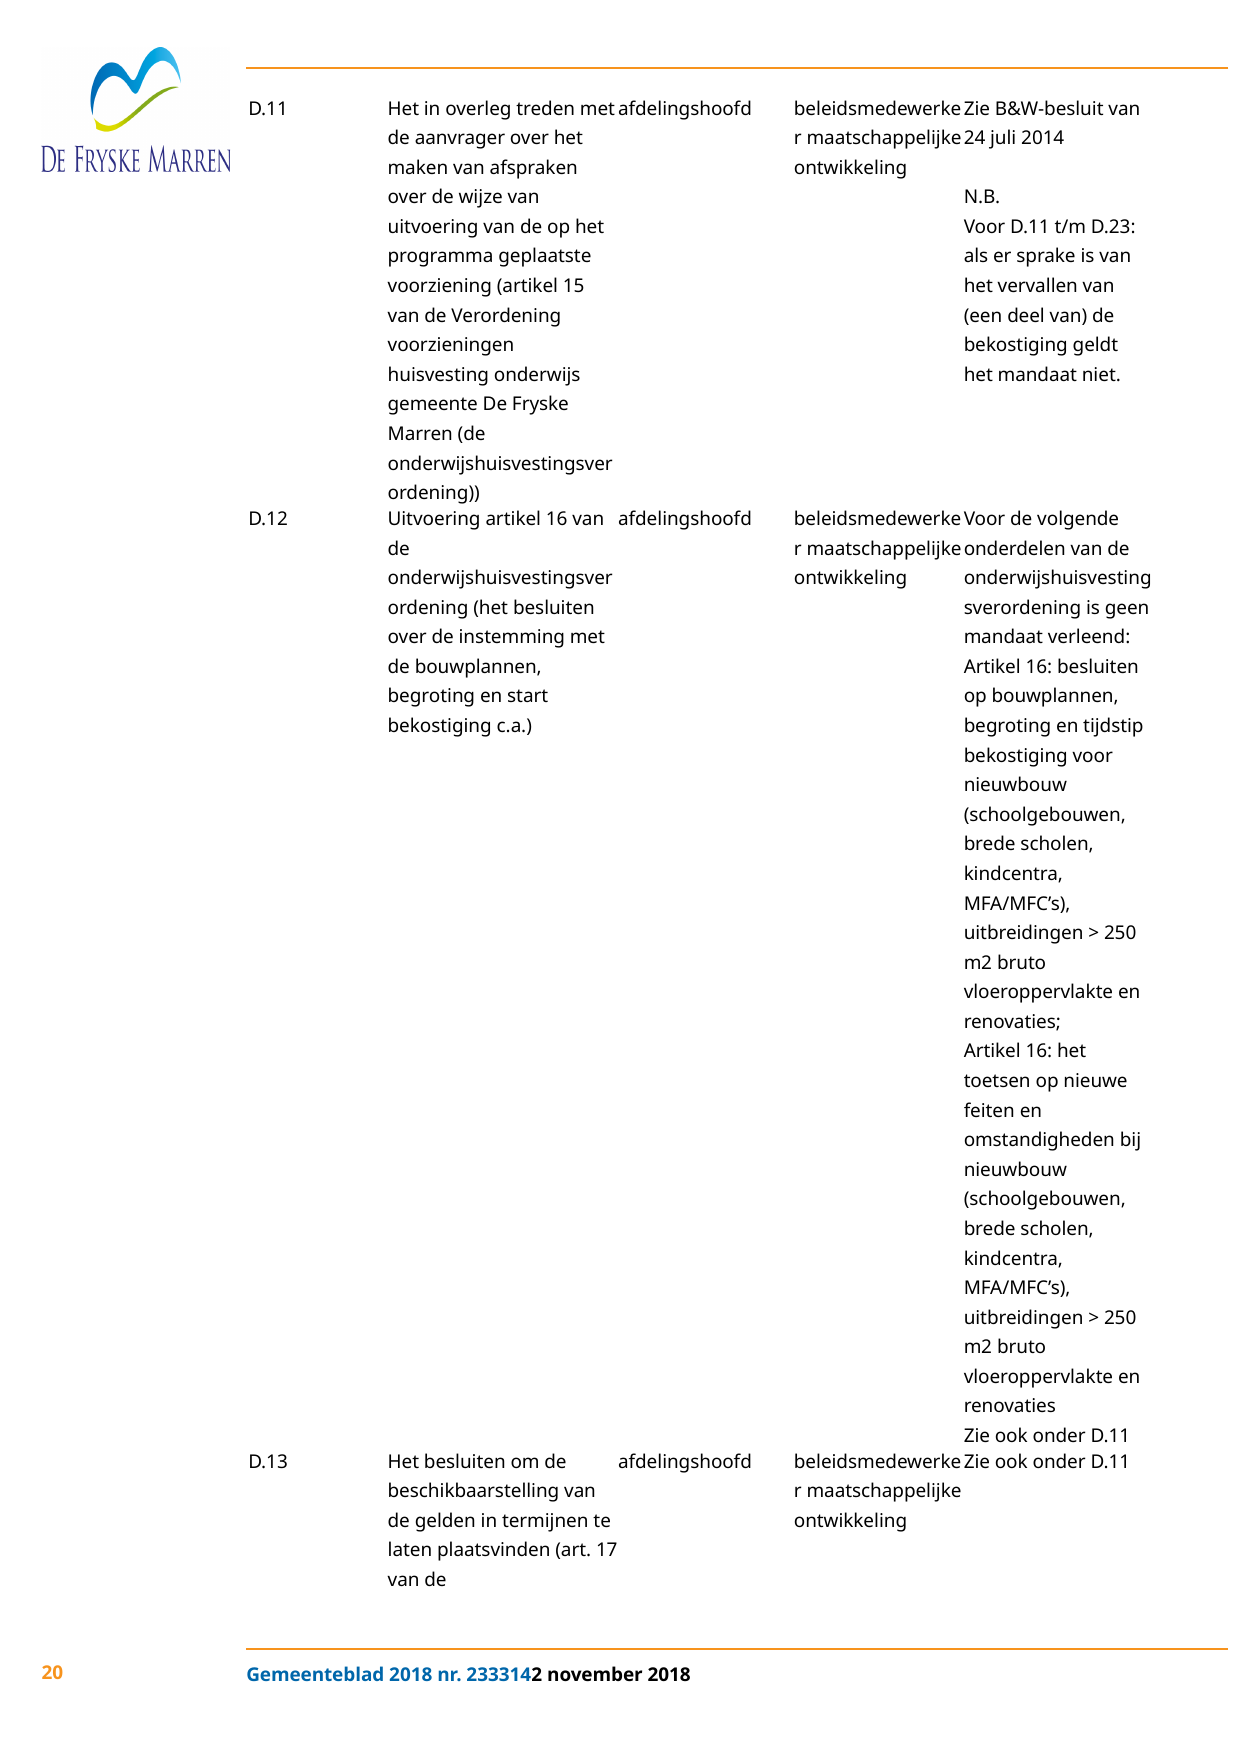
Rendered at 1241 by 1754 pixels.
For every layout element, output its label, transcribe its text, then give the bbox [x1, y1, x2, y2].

table_cell beleidsmedewerker maatschappelijke ontwikkeling [794, 1448, 963, 1592]
picture [41, 47, 231, 172]
table_cell Het besluiten om de beschikbaarstelling van de gelden in termijnen te laten plaatsvinden (art. 17 van de [388, 1448, 618, 1592]
table_cell beleidsmedewerker maatschappelijke ontwikkeling [794, 505, 963, 1448]
table_cell D.12 [248, 505, 387, 1448]
table_cell afdelingshoofd [618, 1448, 794, 1592]
table_cell afdelingshoofd [618, 95, 794, 505]
table_cell Zie B&W-besluit van 24 juli 2014 N.B. Voor D.11 t/m D.23: als er sprake is van het vervallen van (een deel van) de bekostiging geldt het mandaat niet. [964, 95, 1152, 505]
table_cell beleidsmedewerker maatschappelijke ontwikkeling [794, 95, 963, 505]
table_cell Uitvoering artikel 16 van de onderwijshuisvestingsverordening (het besluiten over de instemming met de bouwplannen, begroting en start bekostiging c.a.) [388, 505, 618, 1448]
table_cell Het in overleg treden met de aanvrager over het maken van afspraken over de wijze van uitvoering van de op het programma geplaatste voorziening (artikel 15 van de Verordening voorzieningen huisvesting onderwijs gemeente De Fryske Marren (de onderwijshuisvestingsverordening)) [388, 95, 618, 505]
table_cell afdelingshoofd [618, 505, 794, 1448]
table_cell Voor de volgende onderdelen van de onderwijshuisvestingsverordening is geen mandaat verleend: Artikel 16: besluiten op bouwplannen, begroting en tijdstip bekostiging voor nieuwbouw (schoolgebouwen, brede scholen, kindcentra, MFA/MFC’s), uitbreidingen > 250 m2 bruto vloeroppervlakte en renovaties; Artikel 16: het toetsen op nieuwe feiten en omstandigheden bij nieuwbouw (schoolgebouwen, brede scholen, kindcentra, MFA/MFC’s), uitbreidingen > 250 m2 bruto vloeroppervlakte en renovaties Zie ook onder D.11 [964, 505, 1152, 1448]
table_cell Zie ook onder D.11 [964, 1448, 1152, 1592]
table_cell D.11 [248, 95, 387, 505]
table_cell D.13 [248, 1448, 387, 1592]
